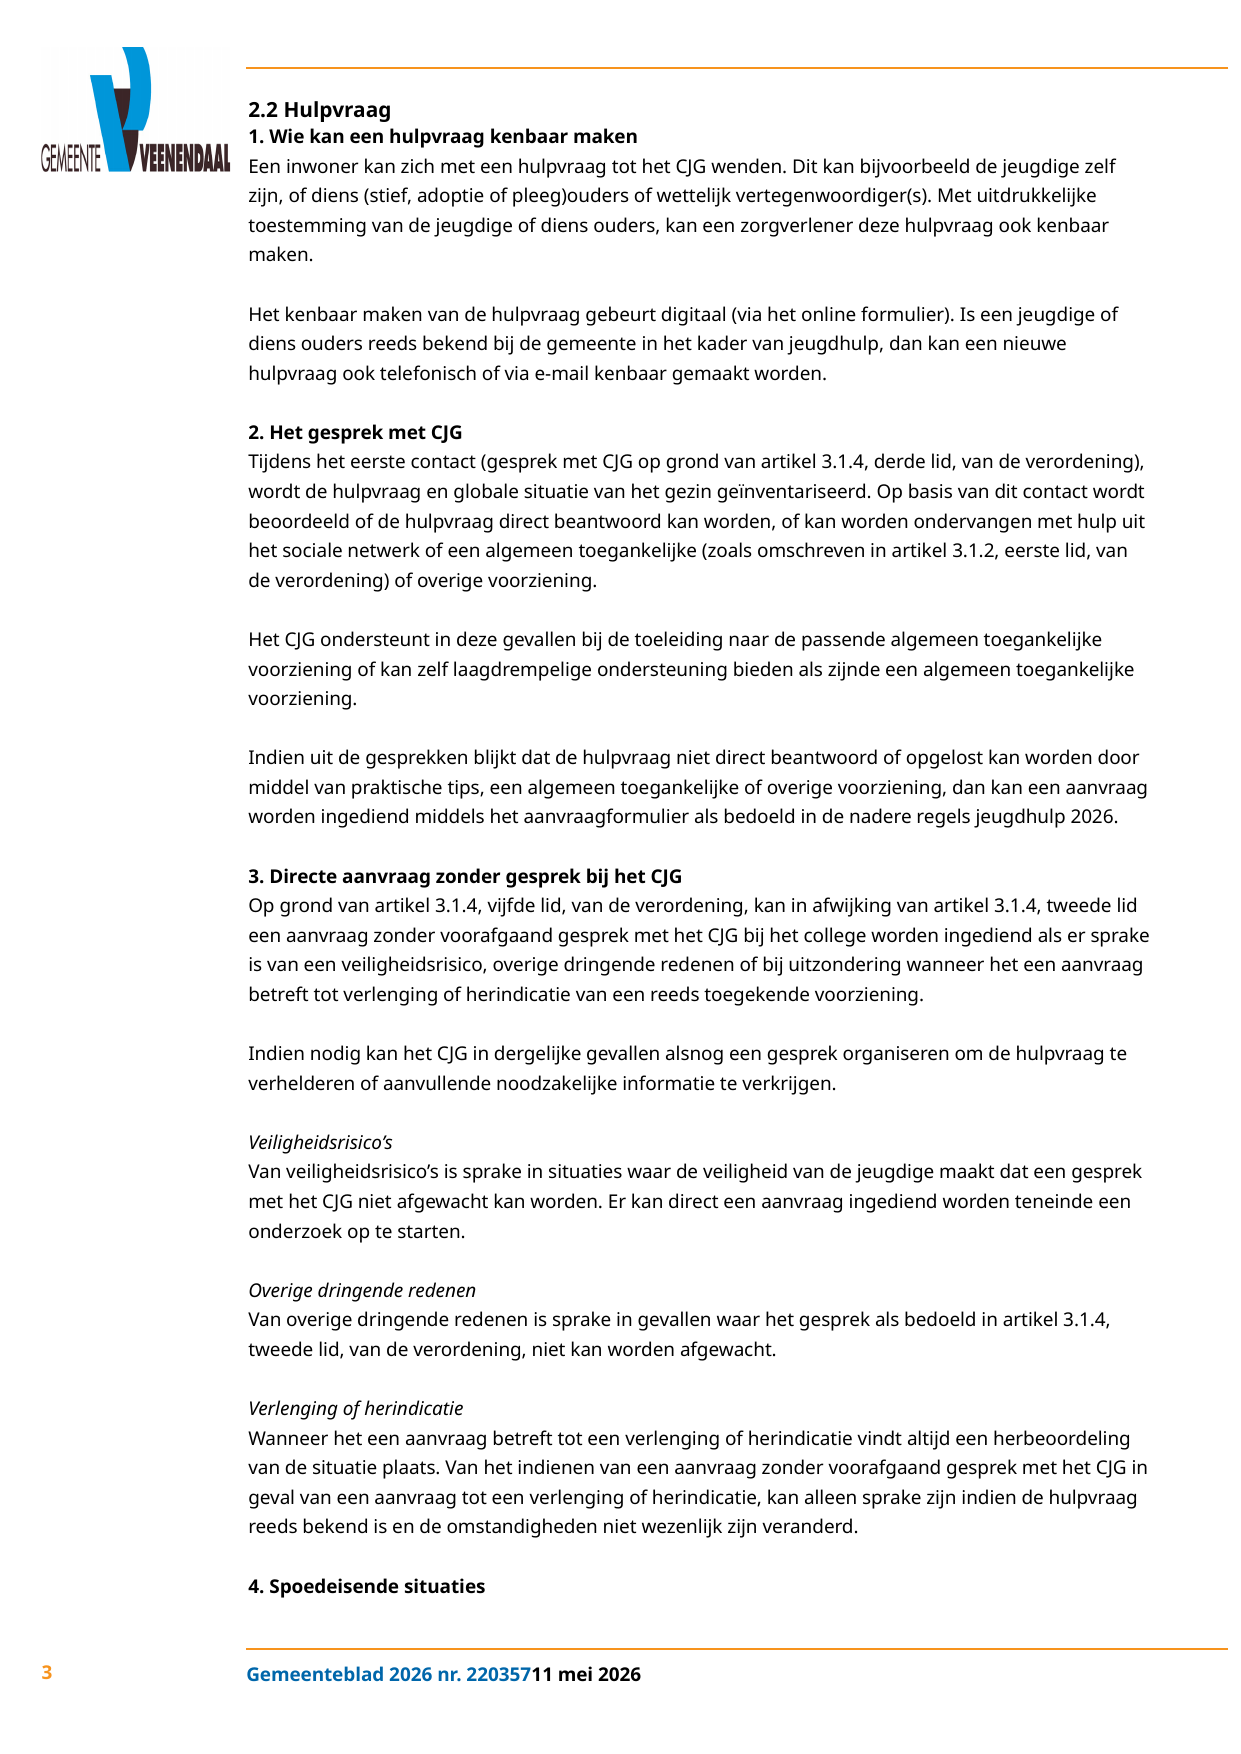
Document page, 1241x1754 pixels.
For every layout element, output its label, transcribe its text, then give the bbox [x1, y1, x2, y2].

text Wanneer het een aanvraag betreft tot een verlenging of herindicatie vindt altijd een herbeoordeling van de situatie plaats. Van het indienen van een aanvraag zonder voorafgaand gesprek met het CJG in geval van een aanvraag tot een verlenging of herindicatie, kan alleen sprake zijn indien de hulpvraag reeds bekend is en de omstandigheden niet wezenlijk zijn veranderd. [248, 1425, 1152, 1539]
text Het kenbaar maken van de hulpvraag gebeurt digitaal (via het online formulier). Is een jeugdige of diens ouders reeds bekend bij de gemeente in het kader van jeugdhulp, dan kan een nieuwe hulpvraag ook telefonisch of via e-mail kenbaar gemaakt worden. [248, 301, 1152, 386]
picture [123, 47, 231, 172]
text Indien nodig kan het CJG in dergelijke gevallen alsnog een gesprek organiseren om de hulpvraag te verhelderen of aanvullende noodzakelijke informatie te verkrijgen. [248, 1040, 1152, 1096]
text Op grond van artikel 3.1.4, vijfde lid, van de verordening, kan in afwijking van artikel 3.1.4, tweede lid een aanvraag zonder voorafgaand gesprek met het CJG bij het college worden ingediend als er sprake is van een veiligheidsrisico, overige dringende redenen of bij uitzondering wanneer het een aanvraag betreft tot verlenging of herindicatie van een reeds toegekende voorziening. [248, 892, 1152, 1007]
text Tijdens het eerste contact (gesprek met CJG op grond van artikel 3.1.4, derde lid, van de verordening), wordt de hulpvraag en globale situatie van het gezin geïnventariseerd. Op basis van dit contact wordt beoordeeld of de hulpvraag direct beantwoord kan worden, of kan worden ondervangen met hulp uit het sociale netwerk of een algemeen toegankelijke (zoals omschreven in artikel 3.1.2, eerste lid, van de verordening) of overige voorziening. [248, 449, 1152, 593]
text Van veiligheidsrisico’s is sprake in situaties waar de veiligheid van de jeugdige maakt dat een gesprek met het CJG niet afgewacht kan worden. Er kan direct een aanvraag ingediend worden teneinde een onderzoek op te starten. [248, 1159, 1152, 1243]
text Veiligheidsrisico’s [248, 1129, 1152, 1155]
text Het CJG ondersteunt in deze gevallen bij de toeleiding naar de passende algemeen toegankelijke voorziening of kan zelf laagdrempelige ondersteuning bieden als zijnde een algemeen toegankelijke voorziening. [248, 626, 1152, 711]
text Van overige dringende redenen is sprake in gevallen waar het gesprek als bedoeld in artikel 3.1.4, tweede lid, van de verordening, niet kan worden afgewacht. [248, 1307, 1152, 1362]
text 2. Het gesprek met CJG [248, 419, 1152, 445]
text 2.2 Hulpvraag [248, 95, 1152, 123]
text 4. Spoedeisende situaties [248, 1573, 1152, 1598]
text Een inwoner kan zich met een hulpvraag tot het CJG wenden. Dit kan bijvoorbeeld de jeugdige zelf zijn, of diens (stief, adoptie of pleeg)ouders of wettelijk vertegenwoordiger(s). Met uitdrukkelijke toestemming van de jeugdige of diens ouders, kan een zorgverlener deze hulpvraag ook kenbaar maken. [248, 153, 1152, 267]
text Verlenging of herindicatie [248, 1395, 1152, 1421]
text Indien uit de gesprekken blijkt dat de hulpvraag niet direct beantwoord of opgelost kan worden door middel van praktische tips, een algemeen toegankelijke of overige voorziening, dan kan een aanvraag worden ingediend middels het aanvraagformulier als bedoeld in de nadere regels jeugdhulp 2026. [248, 744, 1152, 829]
text Overige dringende redenen [248, 1277, 1152, 1303]
text 3. Directe aanvraag zonder gesprek bij het CJG [248, 863, 1152, 888]
text 1. Wie kan een hulpvraag kenbaar maken [248, 123, 1152, 149]
picture [41, 47, 130, 172]
